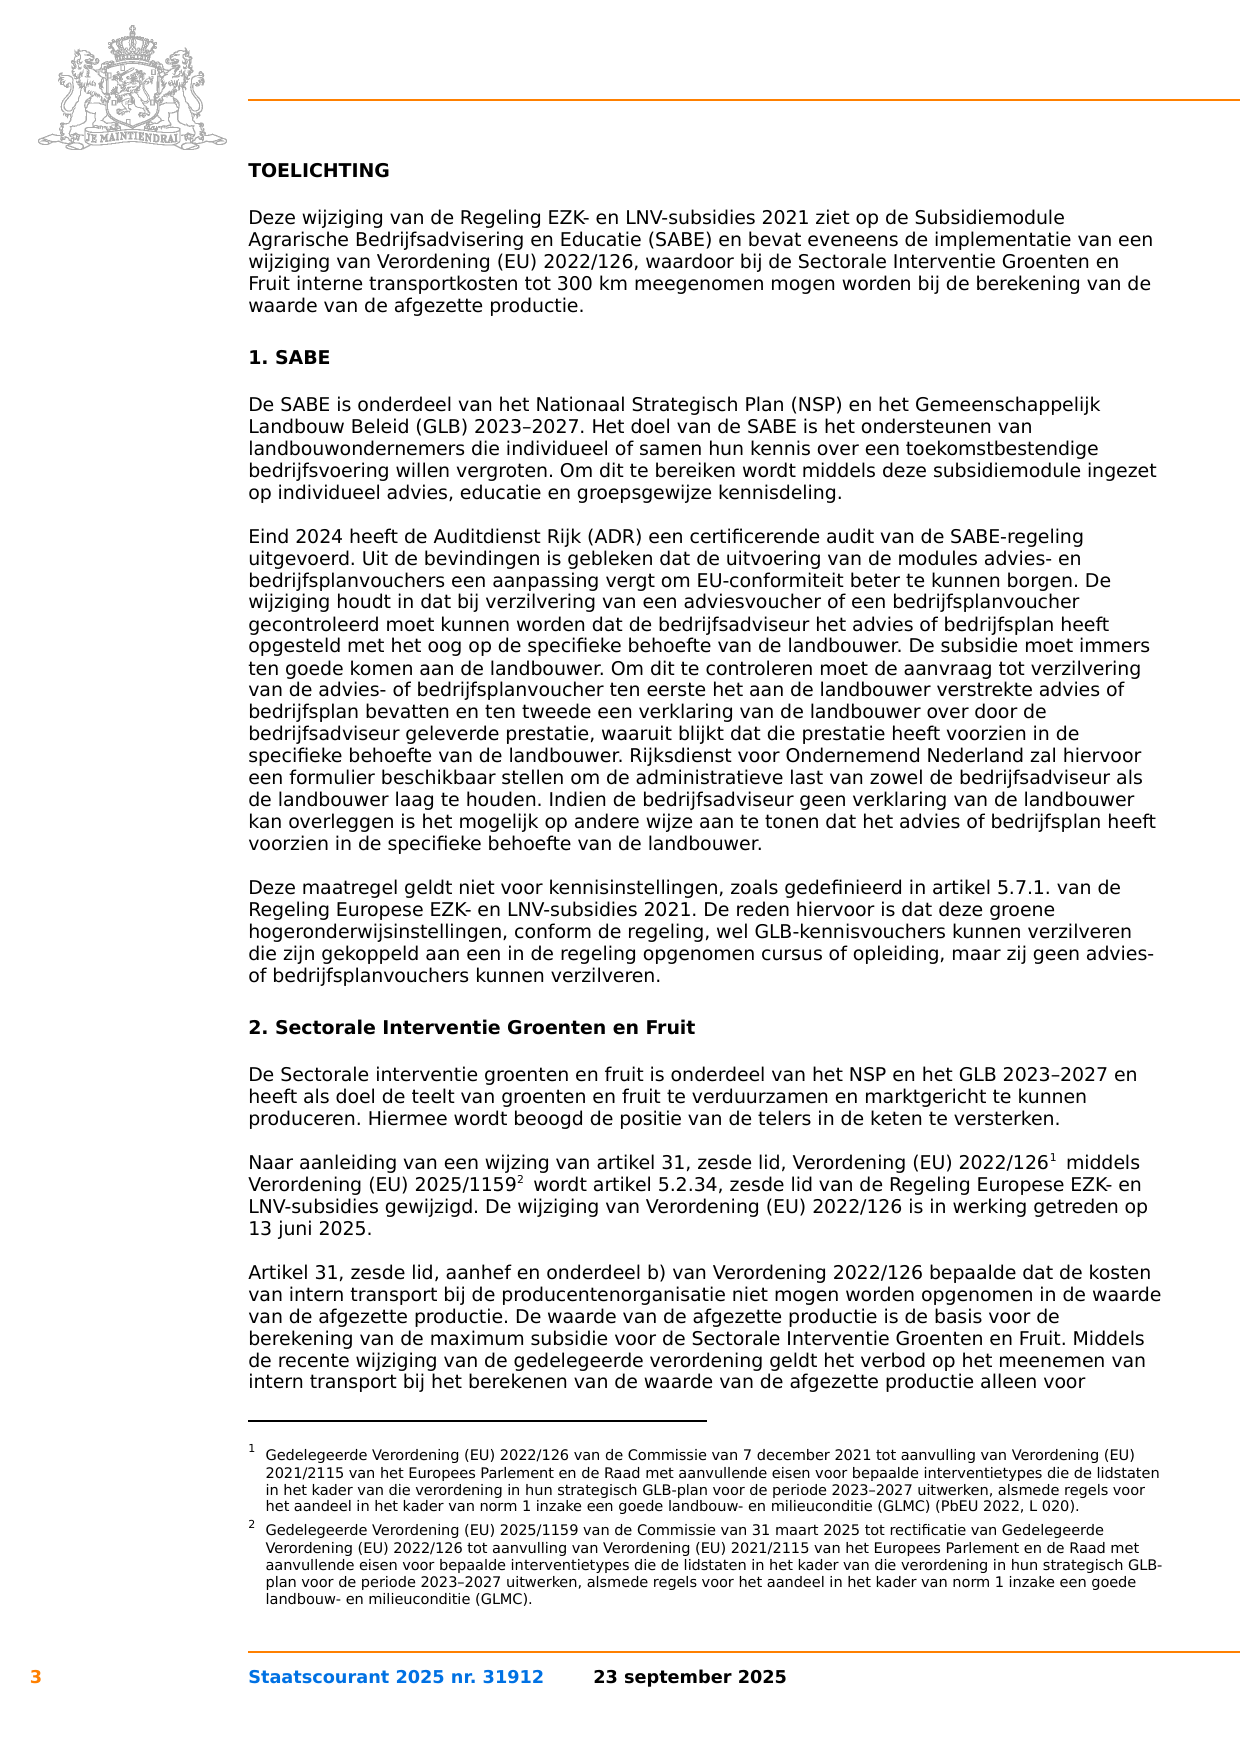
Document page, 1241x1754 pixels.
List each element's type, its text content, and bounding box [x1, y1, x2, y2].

text Gedelegeerde Verordening (EU) 2022/126 van de Commissie van 7 december 2021 tot aanvulling van Verordening (EU) 2021/2115 van het Europees Parlement en de Raad met aanvullende eisen voor bepaalde interventietypes die de lidstaten in het kader van die verordening in hun strategisch GLB-plan voor de periode 2023–2027 uitwerken, alsmede regels voor het aandeel in het kader van norm 1 inzake een goede landbouw- en milieuconditie (GLMC) (PbEU 2022, L 020). [248, 1443, 1163, 1515]
text Naar aanleiding van een wijzing van artikel 31, zesde lid, Verordening (EU) 2022/126 middels Verordening (EU) 2025/1159 wordt artikel 5.2.34, zesde lid van de Regeling Europese EZK- en LNV-subsidies gewijzigd. De wijziging van Verordening (EU) 2022/126 is in werking getreden op 13 juni 2025. [248, 1152, 1163, 1240]
text Gedelegeerde Verordening (EU) 2025/1159 van de Commissie van 31 maart 2025 tot rectificatie van Gedelegeerde Verordening (EU) 2022/126 tot aanvulling van Verordening (EU) 2021/2115 van het Europees Parlement en de Raad met aanvullende eisen voor bepaalde interventietypes die de lidstaten in het kader van die verordening in hun strategisch GLB-plan voor de periode 2023–2027 uitwerken, alsmede regels voor het aandeel in het kader van norm 1 inzake een goede landbouw- en milieuconditie (GLMC). [248, 1518, 1163, 1608]
text Eind 2024 heeft de Auditdienst Rijk (ADR) een certificerende audit van de SABE-regeling uitgevoerd. Uit de bevindingen is gebleken dat de uitvoering van de modules advies- en bedrijfsplanvouchers een aanpassing vergt om EU-conformiteit beter te kunnen borgen. De wijziging houdt in dat bij verzilvering van een adviesvoucher of een bedrijfsplanvoucher gecontroleerd moet kunnen worden dat de bedrijfsadviseur het advies of bedrijfsplan heeft opgesteld met het oog op de specifieke behoefte van de landbouwer. De subsidie moet immers ten goede komen aan de landbouwer. Om dit te controleren moet de aanvraag tot verzilvering van de advies- of bedrijfsplanvoucher ten eerste het aan de landbouwer verstrekte advies of bedrijfsplan bevatten en ten tweede een verklaring van de landbouwer over door de bedrijfsadviseur geleverde prestatie, waaruit blijkt dat die prestatie heeft voorzien in de specifieke behoefte van de landbouwer. Rijksdienst voor Ondernemend Nederland zal hiervoor een formulier beschikbaar stellen om de administratieve last van zowel de bedrijfsadviseur als de landbouwer laag te houden. Indien de bedrijfsadviseur geen verklaring van de landbouwer kan overleggen is het mogelijk op andere wijze aan te tonen dat het advies of bedrijfsplan heeft voorzien in de specifieke behoefte van de landbouwer. [248, 526, 1163, 855]
text De Sectorale interventie groenten en fruit is onderdeel van het NSP en het GLB 2023–2027 en heeft als doel de teelt van groenten en fruit te verduurzamen en marktgericht te kunnen produceren. Hiermee wordt beoogd de positie van de telers in de keten te versterken. [248, 1064, 1163, 1130]
text Artikel 31, zesde lid, aanhef en onderdeel b) van Verordening 2022/126 bepaalde dat de kosten van intern transport bij de producentenorganisatie niet mogen worden opgenomen in de waarde van de afgezette productie. De waarde van de afgezette productie is de basis voor de berekening van de maximum subsidie voor de Sectorale Interventie Groenten en Fruit. Middels de recente wijziging van de gedelegeerde verordening geldt het verbod op het meenemen van intern transport bij het berekenen van de waarde van de afgezette productie alleen voor [248, 1262, 1163, 1393]
subtitle 2. Sectorale Interventie Groenten en Fruit [248, 1017, 1163, 1039]
subtitle 1. SABE [248, 347, 1163, 369]
text Deze maatregel geldt niet voor kennisinstellingen, zoals gedefinieerd in artikel 5.7.1. van de Regeling Europese EZK- en LNV-subsidies 2021. De reden hiervoor is dat deze groene hogeronderwijsinstellingen, conform de regeling, wel GLB-kennisvouchers kunnen verzilveren die zijn gekoppeld aan een in de regeling opgenomen cursus of opleiding, maar zij geen advies- of bedrijfsplanvouchers kunnen verzilveren. [248, 877, 1163, 987]
subtitle TOELICHTING [248, 160, 1163, 182]
picture [38, 25, 227, 150]
text Deze wijziging van de Regeling EZK- en LNV-subsidies 2021 ziet op de Subsidiemodule Agrarische Bedrijfsadvisering en Educatie (SABE) en bevat eveneens de implementatie van een wijziging van Verordening (EU) 2022/126, waardoor bij de Sectorale Interventie Groenten en Fruit interne transportkosten tot 300 km meegenomen mogen worden bij de berekening van de waarde van de afgezette productie. [248, 207, 1163, 317]
text De SABE is onderdeel van het Nationaal Strategisch Plan (NSP) en het Gemeenschappelijk Landbouw Beleid (GLB) 2023–2027. Het doel van de SABE is het ondersteunen van landbouwondernemers die individueel of samen hun kennis over een toekomstbestendige bedrijfsvoering willen vergroten. Om dit te bereiken wordt middels deze subsidiemodule ingezet op individueel advies, educatie en groepsgewijze kennisdeling. [248, 394, 1163, 504]
